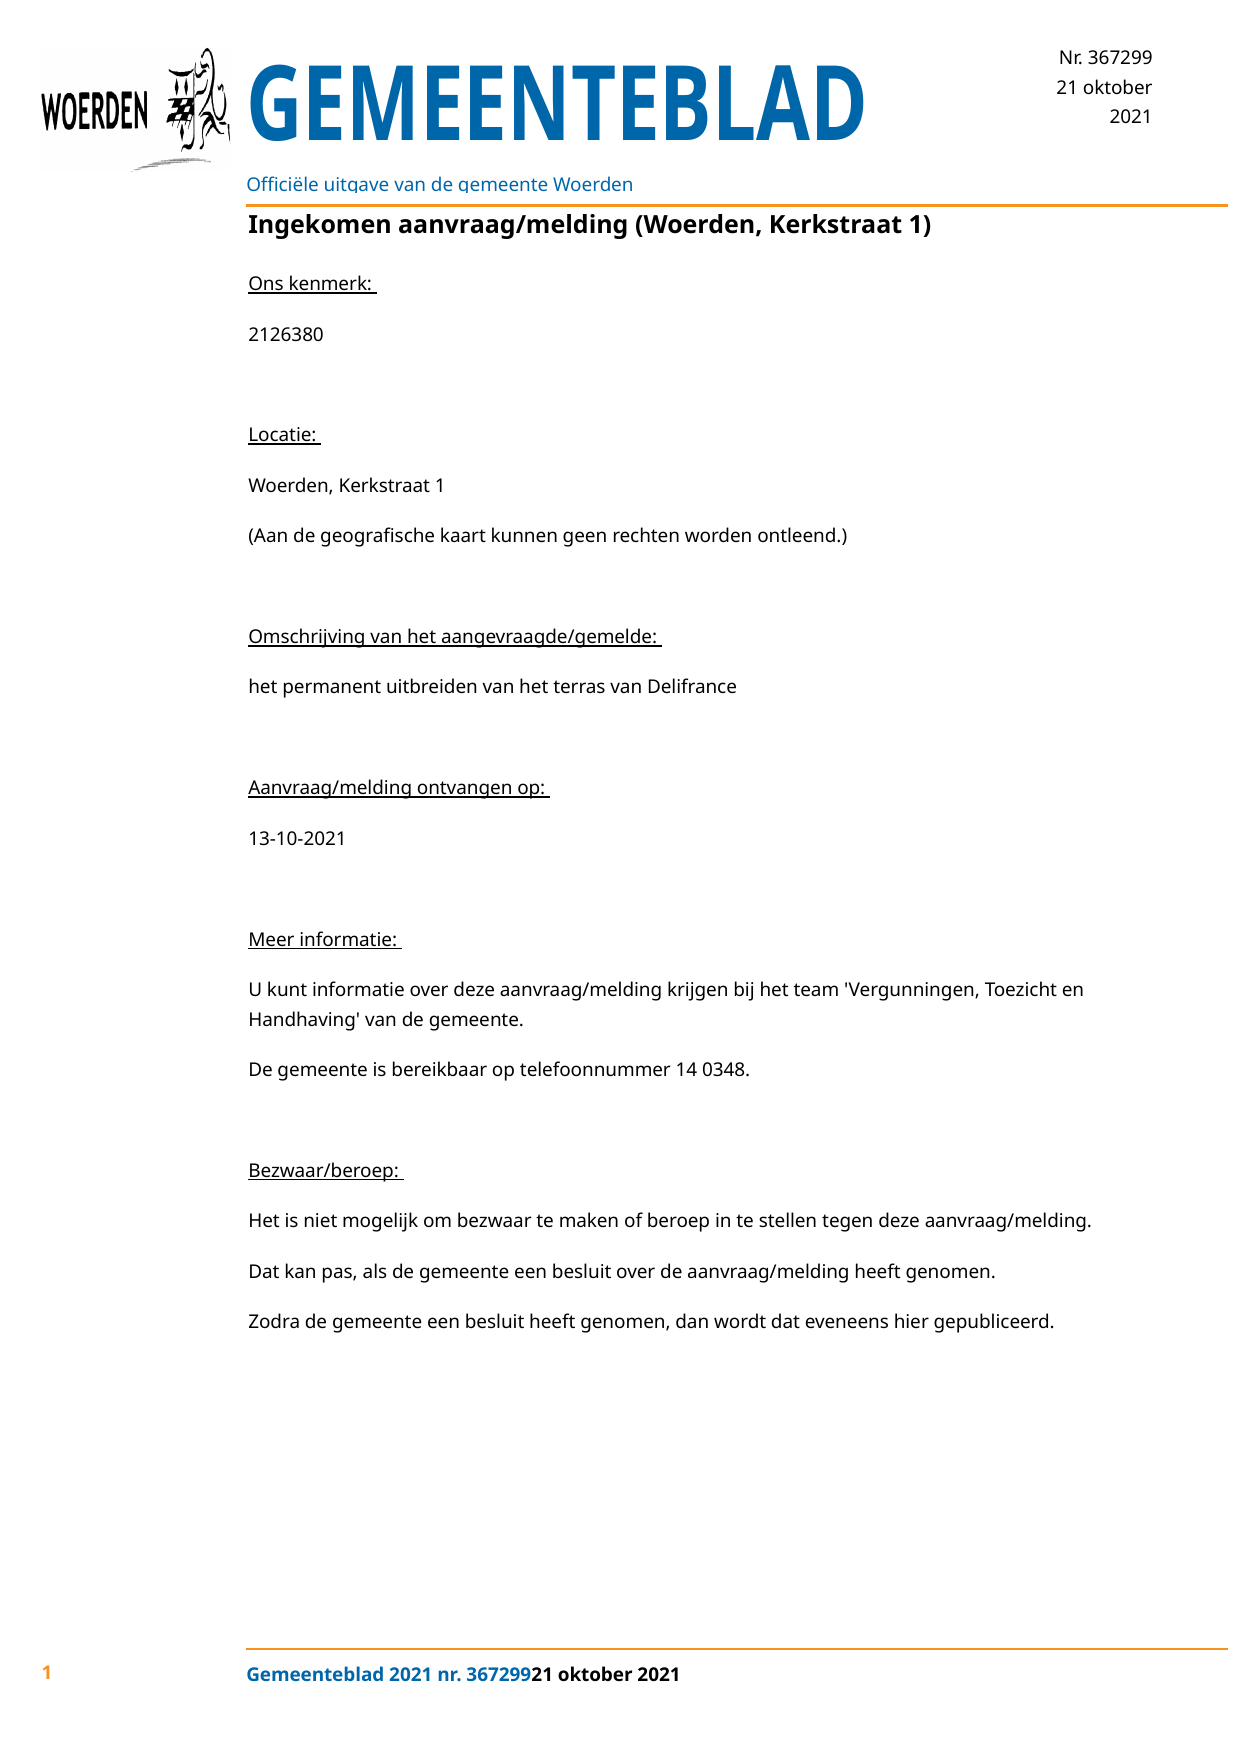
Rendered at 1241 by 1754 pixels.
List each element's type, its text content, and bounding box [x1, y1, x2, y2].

text Omschrijving van het aangevraagde/gemelde: [248, 623, 1152, 649]
text Aanvraag/melding ontvangen op: [248, 774, 1152, 800]
text Locatie: [248, 422, 1152, 447]
text Bezwaar/beroep: [248, 1157, 1152, 1183]
text Ons kenmerk: [248, 270, 1152, 296]
text het permanent uitbreiden van het terras van Delifrance [248, 674, 1152, 699]
text (Aan de geografische kaart kunnen geen rechten worden ontleend.) [248, 522, 1152, 548]
picture [41, 47, 231, 172]
text 13-10-2021 [248, 825, 1152, 851]
text Het is niet mogelijk om bezwaar te maken of beroep in te stellen tegen deze aanvraag/melding. [248, 1207, 1152, 1233]
text U kunt informatie over deze aanvraag/melding krijgen bij het team 'Vergunningen, Toezicht en Handhaving' van de gemeente. [248, 976, 1152, 1031]
text Woerden, Kerkstraat 1 [248, 472, 1152, 498]
text De gemeente is bereikbaar op telefoonnummer 14 0348. [248, 1056, 1152, 1082]
text Meer informatie: [248, 926, 1152, 951]
text Zodra de gemeente een besluit heeft genomen, dan wordt dat eveneens hier gepubliceerd. [248, 1308, 1152, 1334]
text Ingekomen aanvraag/melding (Woerden, Kerkstraat 1) [248, 207, 1152, 241]
text 2126380 [248, 321, 1152, 346]
text Dat kan pas, als de gemeente een besluit over de aanvraag/melding heeft genomen. [248, 1258, 1152, 1283]
